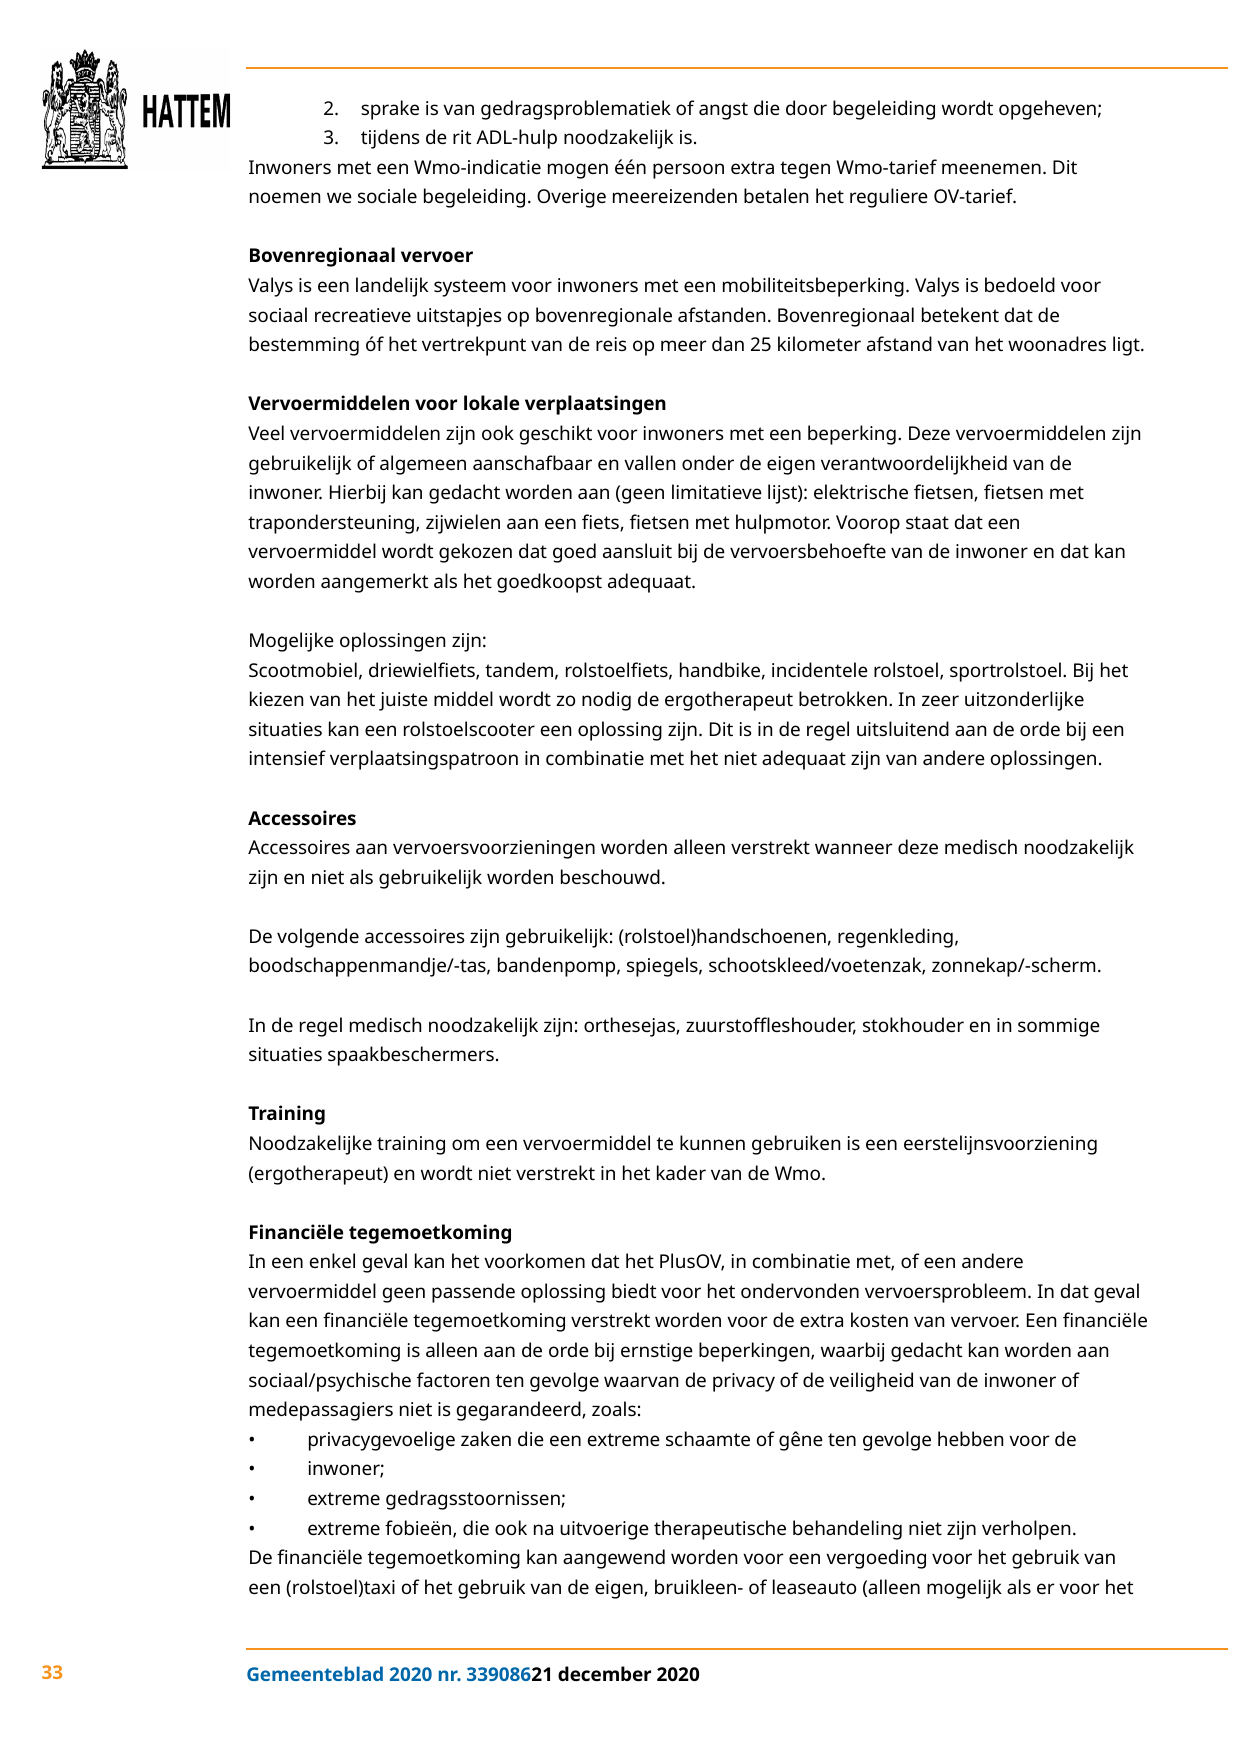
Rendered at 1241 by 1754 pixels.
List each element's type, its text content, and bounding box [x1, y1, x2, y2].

text De volgende accessoires zijn gebruikelijk: (rolstoel)handschoenen, regenkleding, boodschappenmandje/-tas, bandenpomp, spiegels, schootskleed/voetenzak, zonnekap/-scherm. [248, 923, 1152, 978]
text In een enkel geval kan het voorkomen dat het PlusOV, in combinatie met, of een andere vervoermiddel geen passende oplossing biedt voor het ondervonden vervoersprobleem. In dat geval kan een financiële tegemoetkoming verstrekt worden voor de extra kosten van vervoer. Een financiële tegemoetkoming is alleen aan de orde bij ernstige beperkingen, waarbij gedacht kan worden aan sociaal/psychische factoren ten gevolge waarvan de privacy of de veiligheid van de inwoner of medepassagiers niet is gegarandeerd, zoals: [248, 1248, 1152, 1422]
text Noodzakelijke training om een vervoermiddel te kunnen gebruiken is een eerstelijnsvoorziening (ergotherapeut) en wordt niet verstrekt in het kader van de Wmo. [248, 1130, 1152, 1186]
text Accessoires aan vervoersvoorzieningen worden alleen verstrekt wanneer deze medisch noodzakelijk zijn en niet als gebruikelijk worden beschouwd. [248, 834, 1152, 890]
text De financiële tegemoetkoming kan aangewend worden voor een vergoeding voor het gebruik van een (rolstoel)taxi of het gebruik van de eigen, bruikleen- of leaseauto (alleen mogelijk als er voor het [248, 1544, 1152, 1600]
list extreme gedragsstoornissen; [248, 1485, 1152, 1511]
list inwoner; [248, 1456, 1152, 1481]
text In de regel medisch noodzakelijk zijn: orthesejas, zuurstoffleshouder, stokhouder en in sommige situaties spaakbeschermers. [248, 1012, 1152, 1067]
text Accessoires [248, 805, 1152, 831]
text Financiële tegemoetkoming [248, 1219, 1152, 1245]
text Veel vervoermiddelen zijn ook geschikt voor inwoners met een beperking. Deze vervoermiddelen zijn gebruikelijk of algemeen aanschafbaar en vallen onder de eigen verantwoordelijkheid van de inwoner. Hierbij kan gedacht worden aan (geen limitatieve lijst): elektrische fietsen, fietsen met trapondersteuning, zijwielen aan een fiets, fietsen met hulpmotor. Voorop staat dat een vervoermiddel wordt gekozen dat goed aansluit bij de vervoersbehoefte van de inwoner en dat kan worden aangemerkt als het goedkoopst adequaat. [248, 420, 1152, 594]
text Training [248, 1101, 1152, 1126]
text Vervoermiddelen voor lokale verplaatsingen [248, 391, 1152, 416]
text Inwoners met een Wmo-indicatie mogen één persoon extra tegen Wmo-tarief meenemen. Dit noemen we sociale begeleiding. Overige meereizenden betalen het reguliere OV-tarief. [248, 154, 1152, 209]
list sprake is van gedragsproblematiek of angst die door begeleiding wordt opgeheven; [323, 95, 1152, 121]
text Scootmobiel, driewielfiets, tandem, rolstoelfiets, handbike, incidentele rolstoel, sportrolstoel. Bij het kiezen van het juiste middel wordt zo nodig de ergotherapeut betrokken. In zeer uitzonderlijke situaties kan een rolstoelscooter een oplossing zijn. Dit is in de regel uitsluitend aan de orde bij een intensief verplaatsingspatroon in combinatie met het niet adequaat zijn van andere oplossingen. [248, 657, 1152, 771]
picture [41, 47, 231, 172]
text Mogelijke oplossingen zijn: [248, 627, 1152, 653]
list privacygevoelige zaken die een extreme schaamte of gêne ten gevolge hebben voor de [248, 1426, 1152, 1452]
list extreme fobieën, die ook na uitvoerige therapeutische behandeling niet zijn verholpen. [248, 1515, 1152, 1541]
text Valys is een landelijk systeem voor inwoners met een mobiliteitsbeperking. Valys is bedoeld voor sociaal recreatieve uitstapjes op bovenregionale afstanden. Bovenregionaal betekent dat de bestemming óf het vertrekpunt van de reis op meer dan 25 kilometer afstand van het woonadres ligt. [248, 272, 1152, 357]
list tijdens de rit ADL-hulp noodzakelijk is. [323, 124, 1152, 150]
text Bovenregionaal vervoer [248, 243, 1152, 268]
